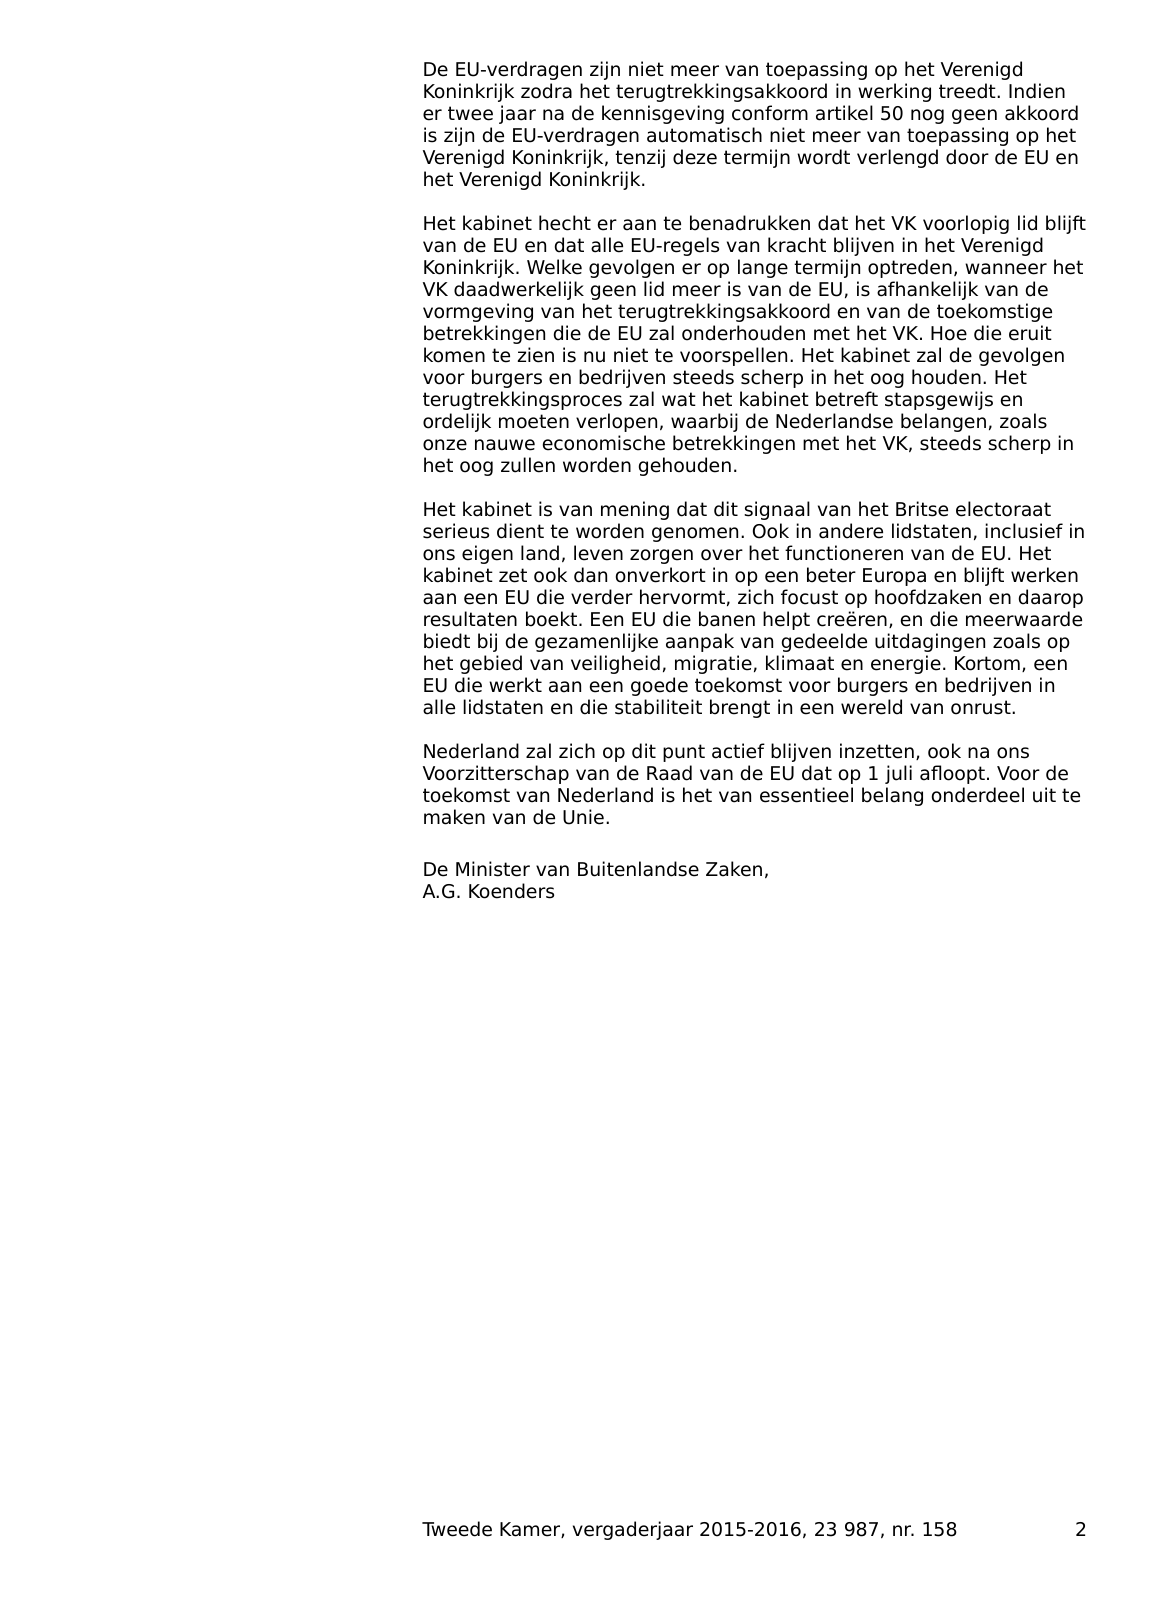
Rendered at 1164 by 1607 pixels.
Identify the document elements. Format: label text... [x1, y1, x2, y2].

text Het kabinet hecht er aan te benadrukken dat het VK voorlopig lid blijft van de EU en dat alle EU-regels van kracht blijven in het Verenigd Koninkrijk. Welke gevolgen er op lange termijn optreden, wanneer het VK daadwerkelijk geen lid meer is van de EU, is afhankelijk van de vormgeving van het terugtrekkingsakkoord en van de toekomstige betrekkingen die de EU zal onderhouden met het VK. Hoe die eruit komen te zien is nu niet te voorspellen. Het kabinet zal de gevolgen voor burgers en bedrijven steeds scherp in het oog houden. Het terugtrekkingsproces zal wat het kabinet betreft stapsgewijs en ordelijk moeten verlopen, waarbij de Nederlandse belangen, zoals onze nauwe economische betrekkingen met het VK, steeds scherp in het oog zullen worden gehouden. [422, 213, 1087, 477]
text Het kabinet is van mening dat dit signaal van het Britse electoraat serieus dient te worden genomen. Ook in andere lidstaten, inclusief in ons eigen land, leven zorgen over het functioneren van de EU. Het kabinet zet ook dan onverkort in op een beter Europa en blijft werken aan een EU die verder hervormt, zich focust op hoofdzaken en daarop resultaten boekt. Een EU die banen helpt creëren, en die meerwaarde biedt bij de gezamenlijke aanpak van gedeelde uitdagingen zoals op het gebied van veiligheid, migratie, klimaat en energie. Kortom, een EU die werkt aan een goede toekomst voor burgers en bedrijven in alle lidstaten en die stabiliteit brengt in een wereld van onrust. [422, 499, 1087, 719]
text De EU-verdragen zijn niet meer van toepassing op het Verenigd Koninkrijk zodra het terugtrekkingsakkoord in werking treedt. Indien er twee jaar na de kennisgeving conform artikel 50 nog geen akkoord is zijn de EU-verdragen automatisch niet meer van toepassing op het Verenigd Koninkrijk, tenzij deze termijn wordt verlengd door de EU en het Verenigd Koninkrijk. [422, 59, 1087, 191]
text Nederland zal zich op dit punt actief blijven inzetten, ook na ons Voorzitterschap van de Raad van de EU dat op 1 juli afloopt. Voor de toekomst van Nederland is het van essentieel belang onderdeel uit te maken van de Unie. [422, 741, 1087, 829]
text De Minister van Buitenlandse Zaken, A.G. Koenders [422, 859, 1087, 903]
